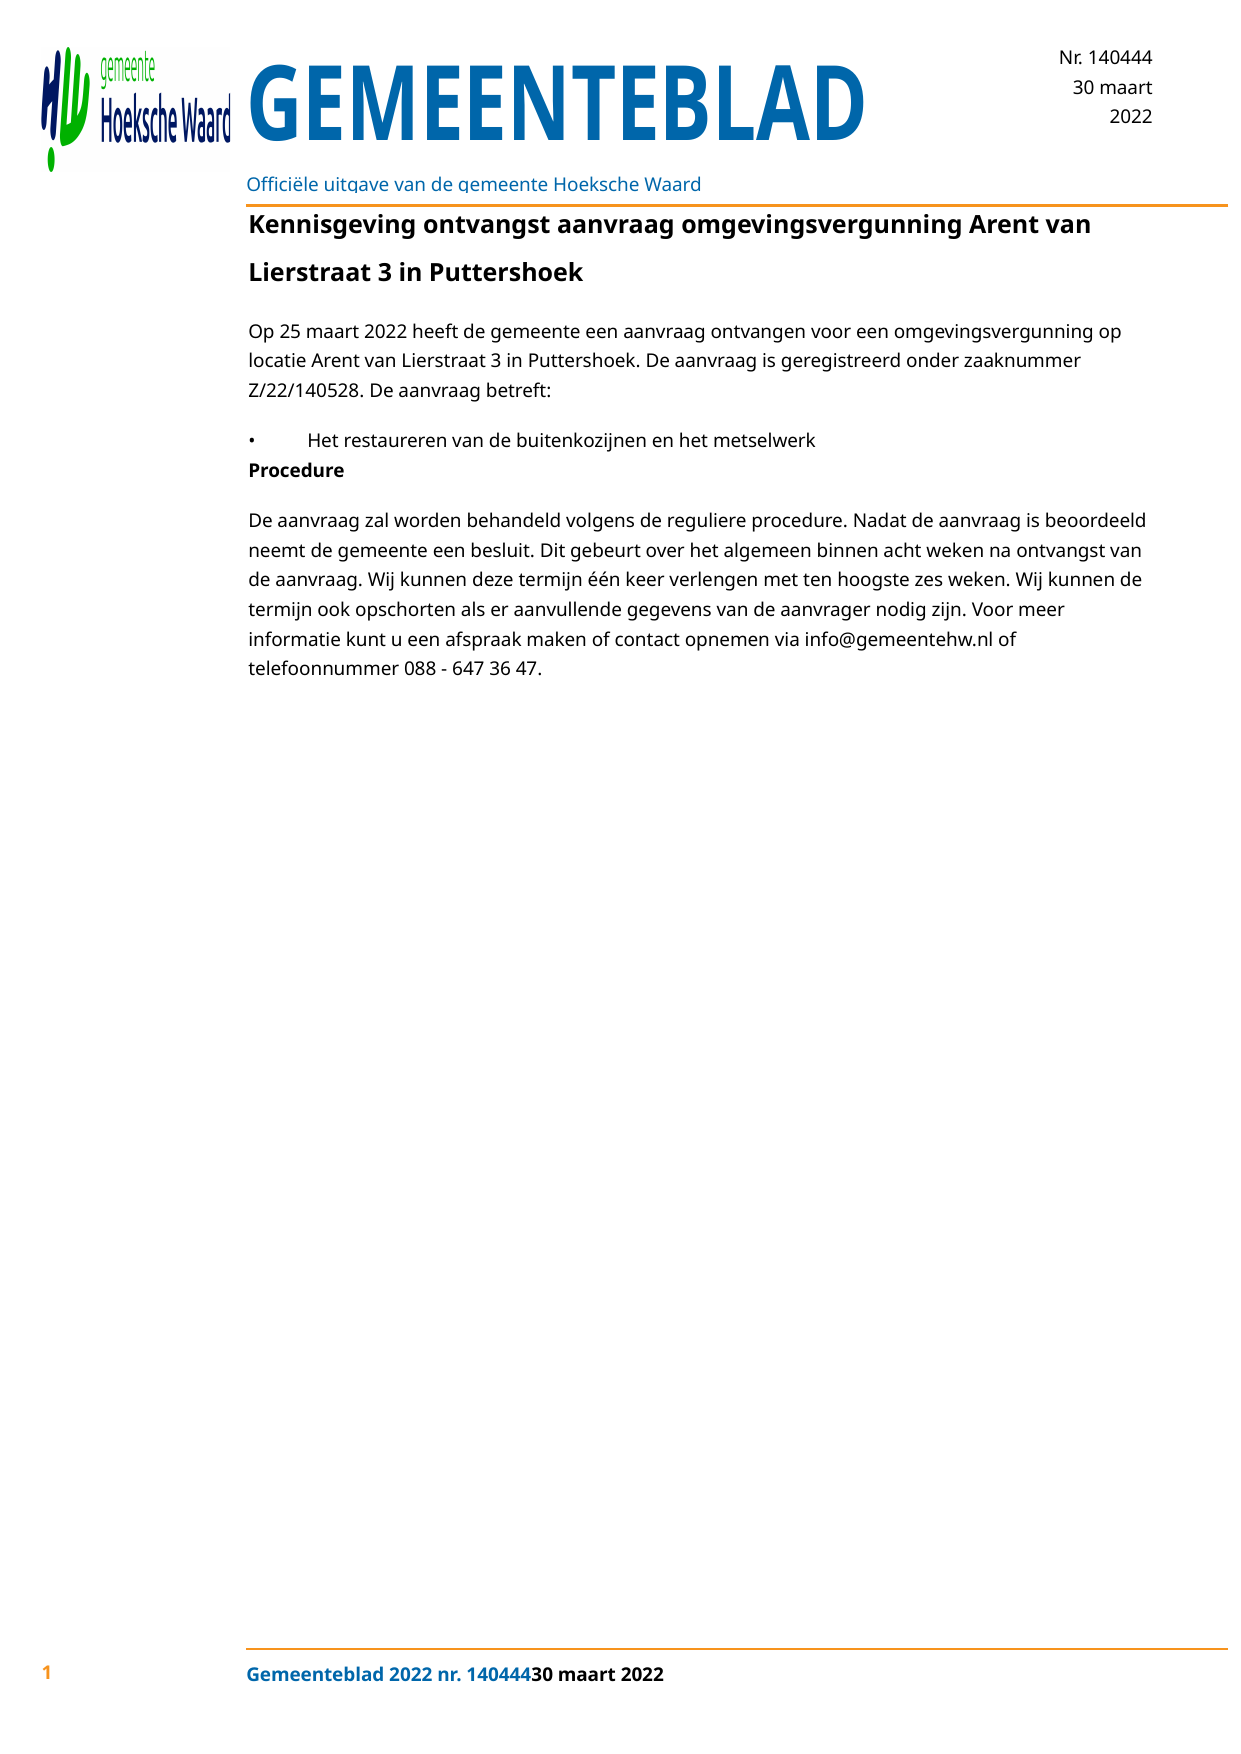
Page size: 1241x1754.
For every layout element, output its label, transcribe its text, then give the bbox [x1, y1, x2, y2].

list Het restaureren van de buitenkozijnen en het metselwerk [248, 427, 1152, 453]
text De aanvraag zal worden behandeld volgens de reguliere procedure. Nadat de aanvraag is beoordeeld neemt de gemeente een besluit. Dit gebeurt over het algemeen binnen acht weken na ontvangst van de aanvraag. Wij kunnen deze termijn één keer verlengen met ten hoogste zes weken. Wij kunnen de termijn ook opschorten als er aanvullende gegevens van de aanvrager nodig zijn. Voor meer informatie kunt u een afspraak maken of contact opnemen via info@gemeentehw.nl of telefoonnummer 088 - 647 36 47. [248, 507, 1152, 681]
text Kennisgeving ontvangst aanvraag omgevingsvergunning Arent van Lierstraat 3 in Puttershoek [248, 207, 1152, 288]
text Procedure [248, 457, 1152, 483]
text Op 25 maart 2022 heeft de gemeente een aanvraag ontvangen voor een omgevingsvergunning op locatie Arent van Lierstraat 3 in Puttershoek. De aanvraag is geregistreerd onder zaaknummer Z/22/140528. De aanvraag betreft: [248, 318, 1152, 403]
picture [41, 47, 231, 172]
